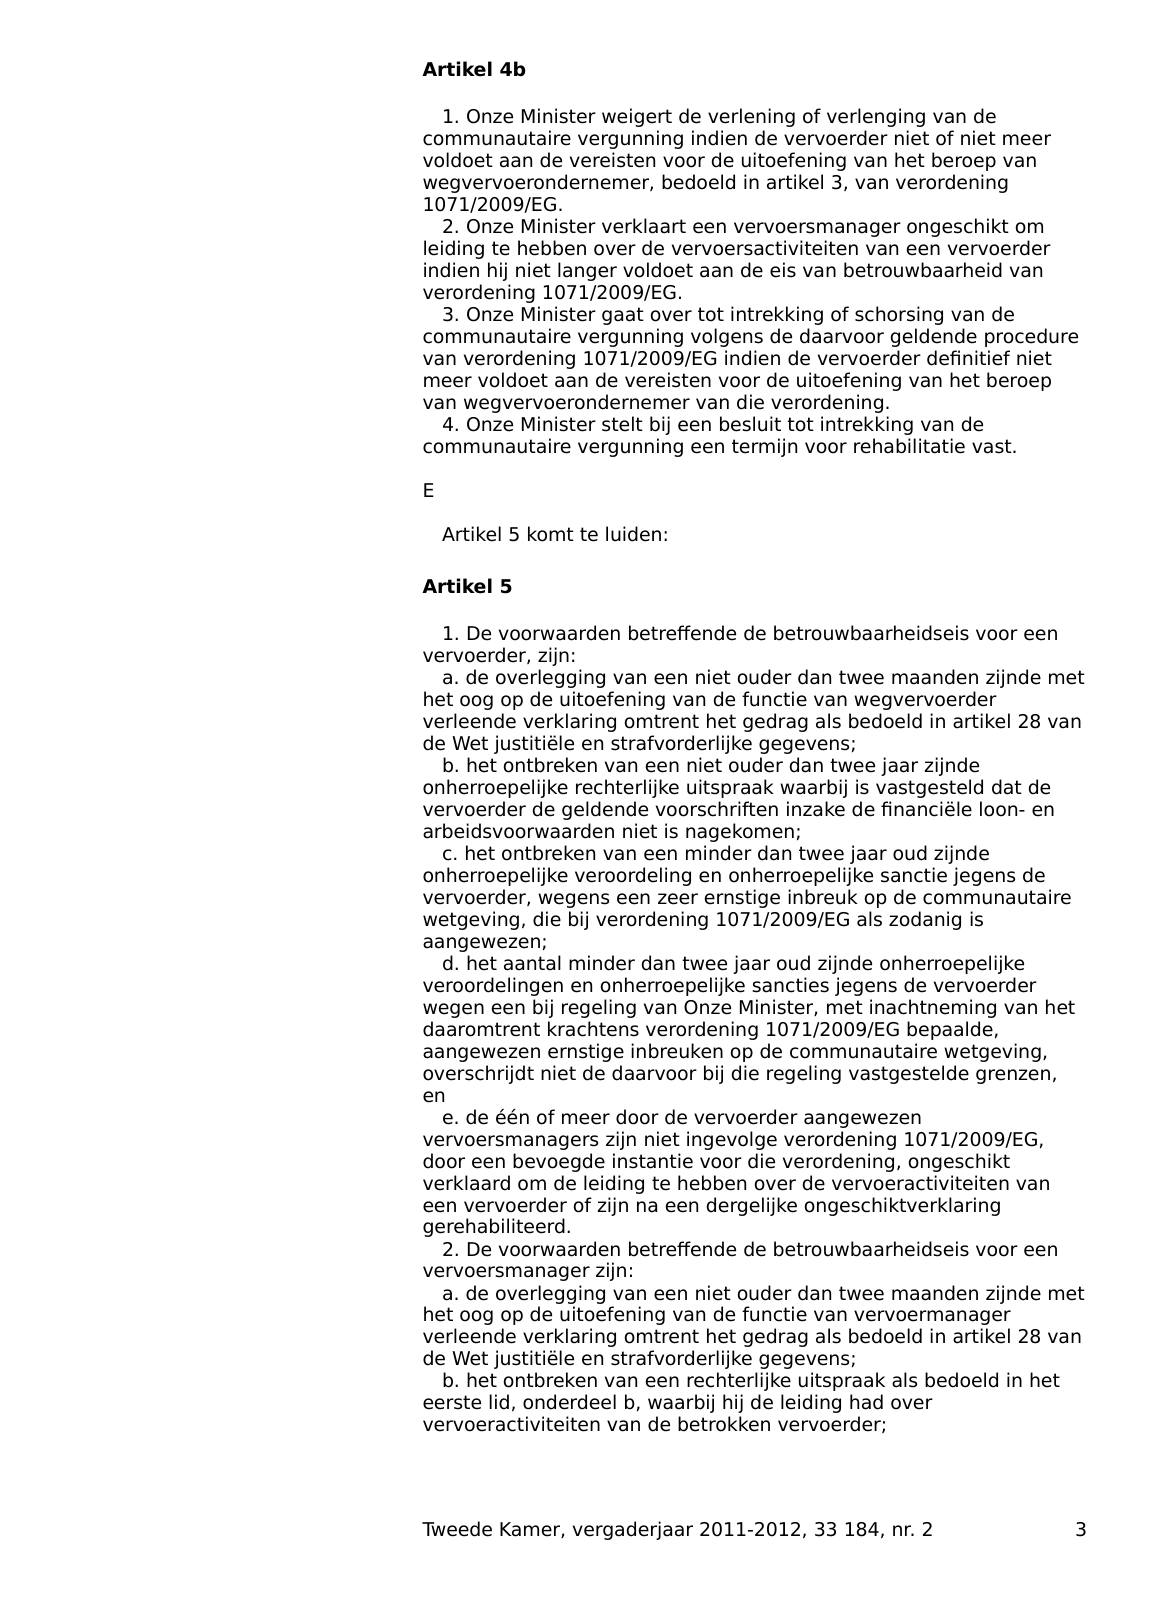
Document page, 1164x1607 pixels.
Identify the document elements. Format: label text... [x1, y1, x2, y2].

text 1. Onze Minister weigert de verlening of verlenging van de communautaire vergunning indien de vervoerder niet of niet meer voldoet aan de vereisten voor de uitoefening van het beroep van wegvervoerondernemer, bedoeld in artikel 3, van verordening 1071/2009/EG. [422, 106, 1087, 216]
text e. de één of meer door de vervoerder aangewezen vervoersmanagers zijn niet ingevolge verordening 1071/2009/EG, door een bevoegde instantie voor die verordening, ongeschikt verklaard om de leiding te hebben over de vervoeractiviteiten van een vervoerder of zijn na een dergelijke ongeschiktverklaring gerehabiliteerd. [422, 1107, 1087, 1238]
text d. het aantal minder dan twee jaar oud zijnde onherroepelijke veroordelingen en onherroepelijke sancties jegens de vervoerder wegen een bij regeling van Onze Minister, met inachtneming van het daaromtrent krachtens verordening 1071/2009/EG bepaalde, aangewezen ernstige inbreuken op de communautaire wetgeving, overschrijdt niet de daarvoor bij die regeling vastgestelde grenzen, en [422, 953, 1087, 1107]
text Artikel 5 komt te luiden: [422, 524, 1087, 546]
text 2. De voorwaarden betreffende de betrouwbaarheidseis voor een vervoersmanager zijn: [422, 1238, 1087, 1282]
text 4. Onze Minister stelt bij een besluit tot intrekking van de communautaire vergunning een termijn voor rehabilitatie vast. [422, 414, 1087, 458]
text b. het ontbreken van een rechterlijke uitspraak als bedoeld in het eerste lid, onderdeel b, waarbij hij de leiding had over vervoeractiviteiten van de betrokken vervoerder; [422, 1370, 1087, 1436]
text E [422, 480, 1087, 502]
text a. de overlegging van een niet ouder dan twee maanden zijnde met het oog op de uitoefening van de functie van vervoermanager verleende verklaring omtrent het gedrag als bedoeld in artikel 28 van de Wet justitiële en strafvorderlijke gegevens; [422, 1282, 1087, 1370]
text 3. Onze Minister gaat over tot intrekking of schorsing van de communautaire vergunning volgens de daarvoor geldende procedure van verordening 1071/2009/EG indien de vervoerder definitief niet meer voldoet aan de vereisten voor de uitoefening van het beroep van wegvervoerondernemer van die verordening. [422, 304, 1087, 414]
text 2. Onze Minister verklaart een vervoersmanager ongeschikt om leiding te hebben over de vervoersactiviteiten van een vervoerder indien hij niet langer voldoet aan de eis van betrouwbaarheid van verordening 1071/2009/EG. [422, 216, 1087, 304]
text c. het ontbreken van een minder dan twee jaar oud zijnde onherroepelijke veroordeling en onherroepelijke sanctie jegens de vervoerder, wegens een zeer ernstige inbreuk op de communautaire wetgeving, die bij verordening 1071/2009/EG als zodanig is aangewezen; [422, 843, 1087, 953]
text 1. De voorwaarden betreffende de betrouwbaarheidseis voor een vervoerder, zijn: [422, 623, 1087, 667]
subtitle Artikel 4b [422, 59, 1087, 81]
text a. de overlegging van een niet ouder dan twee maanden zijnde met het oog op de uitoefening van de functie van wegvervoerder verleende verklaring omtrent het gedrag als bedoeld in artikel 28 van de Wet justitiële en strafvorderlijke gegevens; [422, 667, 1087, 755]
text b. het ontbreken van een niet ouder dan twee jaar zijnde onherroepelijke rechterlijke uitspraak waarbij is vastgesteld dat de vervoerder de geldende voorschriften inzake de financiële loon- en arbeidsvoorwaarden niet is nagekomen; [422, 755, 1087, 843]
subtitle Artikel 5 [422, 576, 1087, 598]
